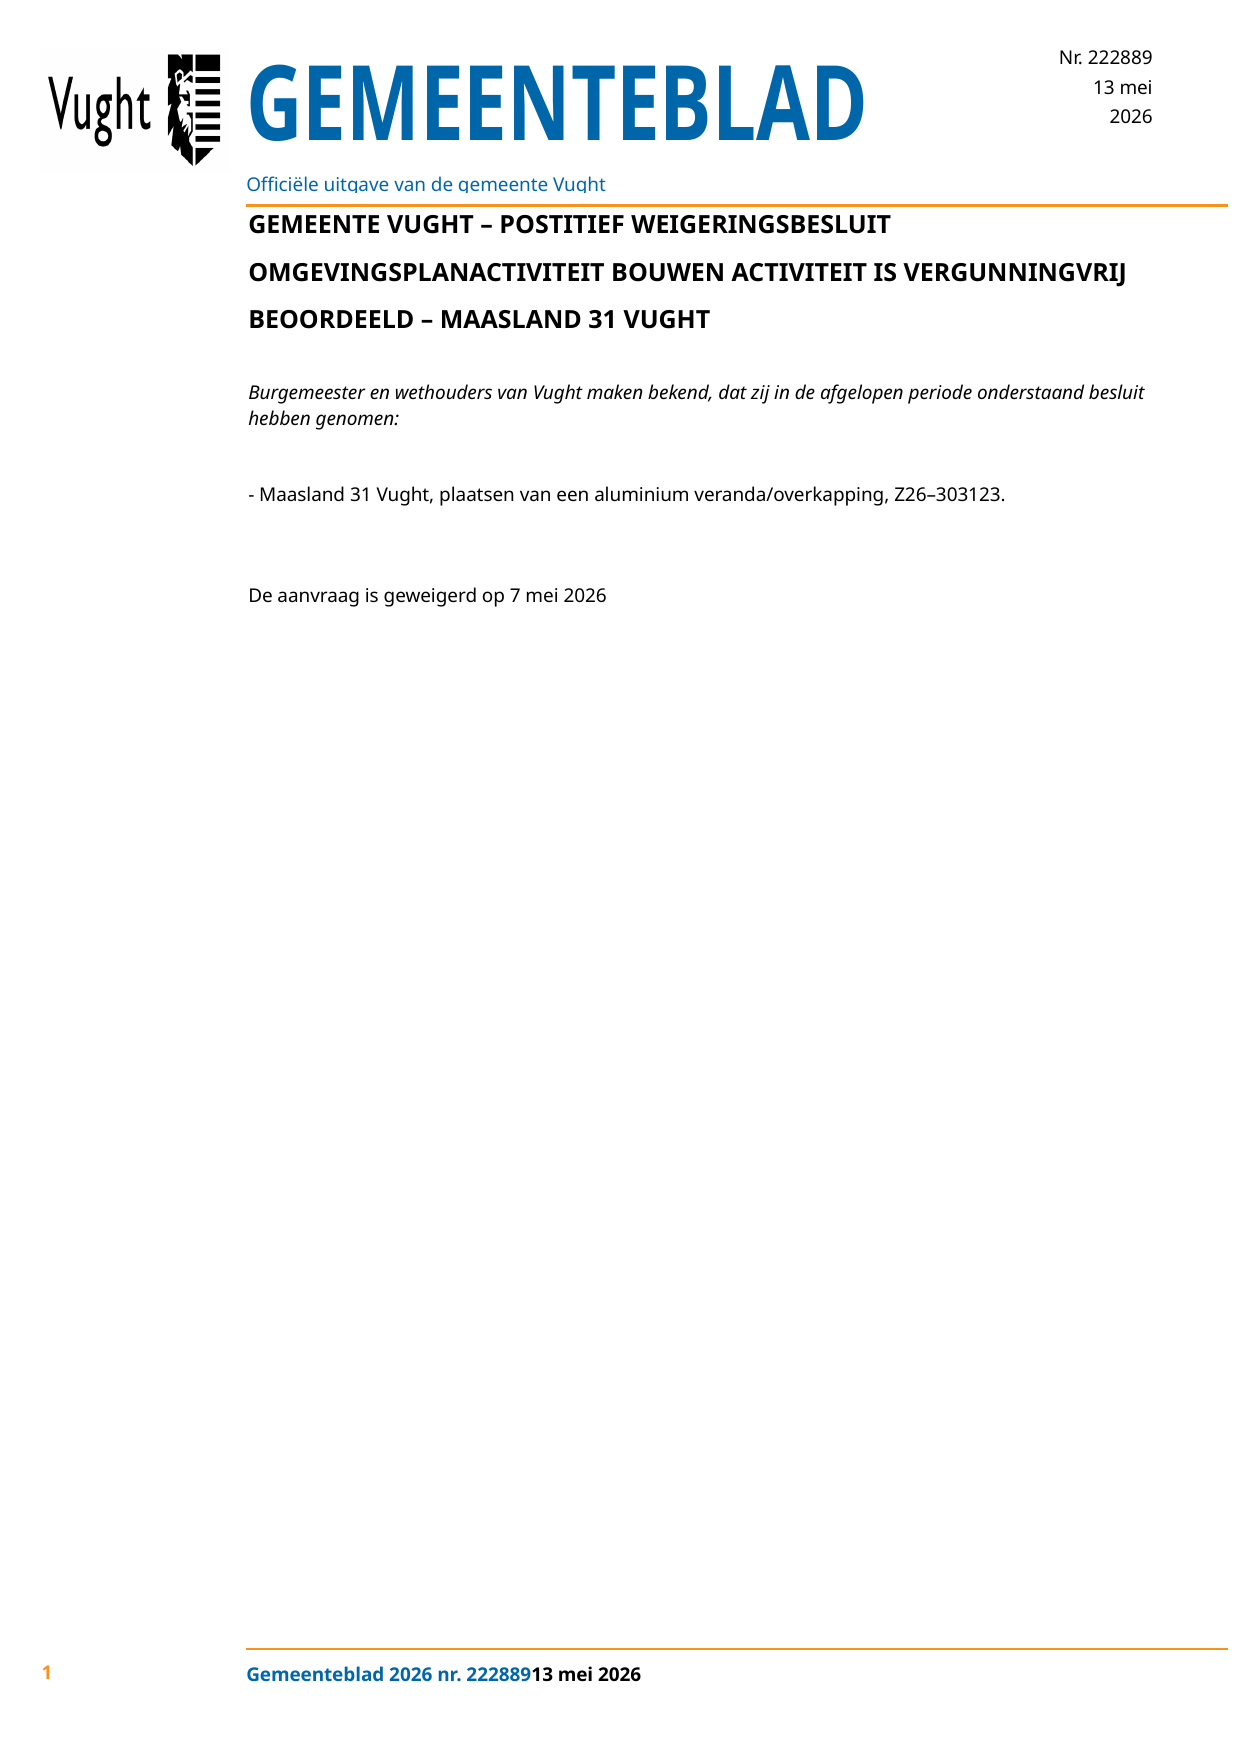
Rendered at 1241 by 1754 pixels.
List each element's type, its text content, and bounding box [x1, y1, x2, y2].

text De aanvraag is geweigerd op 7 mei 2026 [248, 582, 1152, 607]
text Burgemeester en wethouders van Vught maken bekend, dat zij in de afgelopen periode onderstaand besluit hebben genomen: [248, 379, 1152, 431]
text GEMEENTE VUGHT – POSTITIEF WEIGERINGSBESLUIT OMGEVINGSPLANACTIVITEIT BOUWEN ACTIVITEIT IS VERGUNNINGVRIJ BEOORDEELD – MAASLAND 31 VUGHT [248, 207, 1152, 336]
text - Maasland 31 Vught, plaatsen van een aluminium veranda/overkapping, Z26–303123. [248, 481, 1152, 507]
picture [41, 47, 231, 172]
